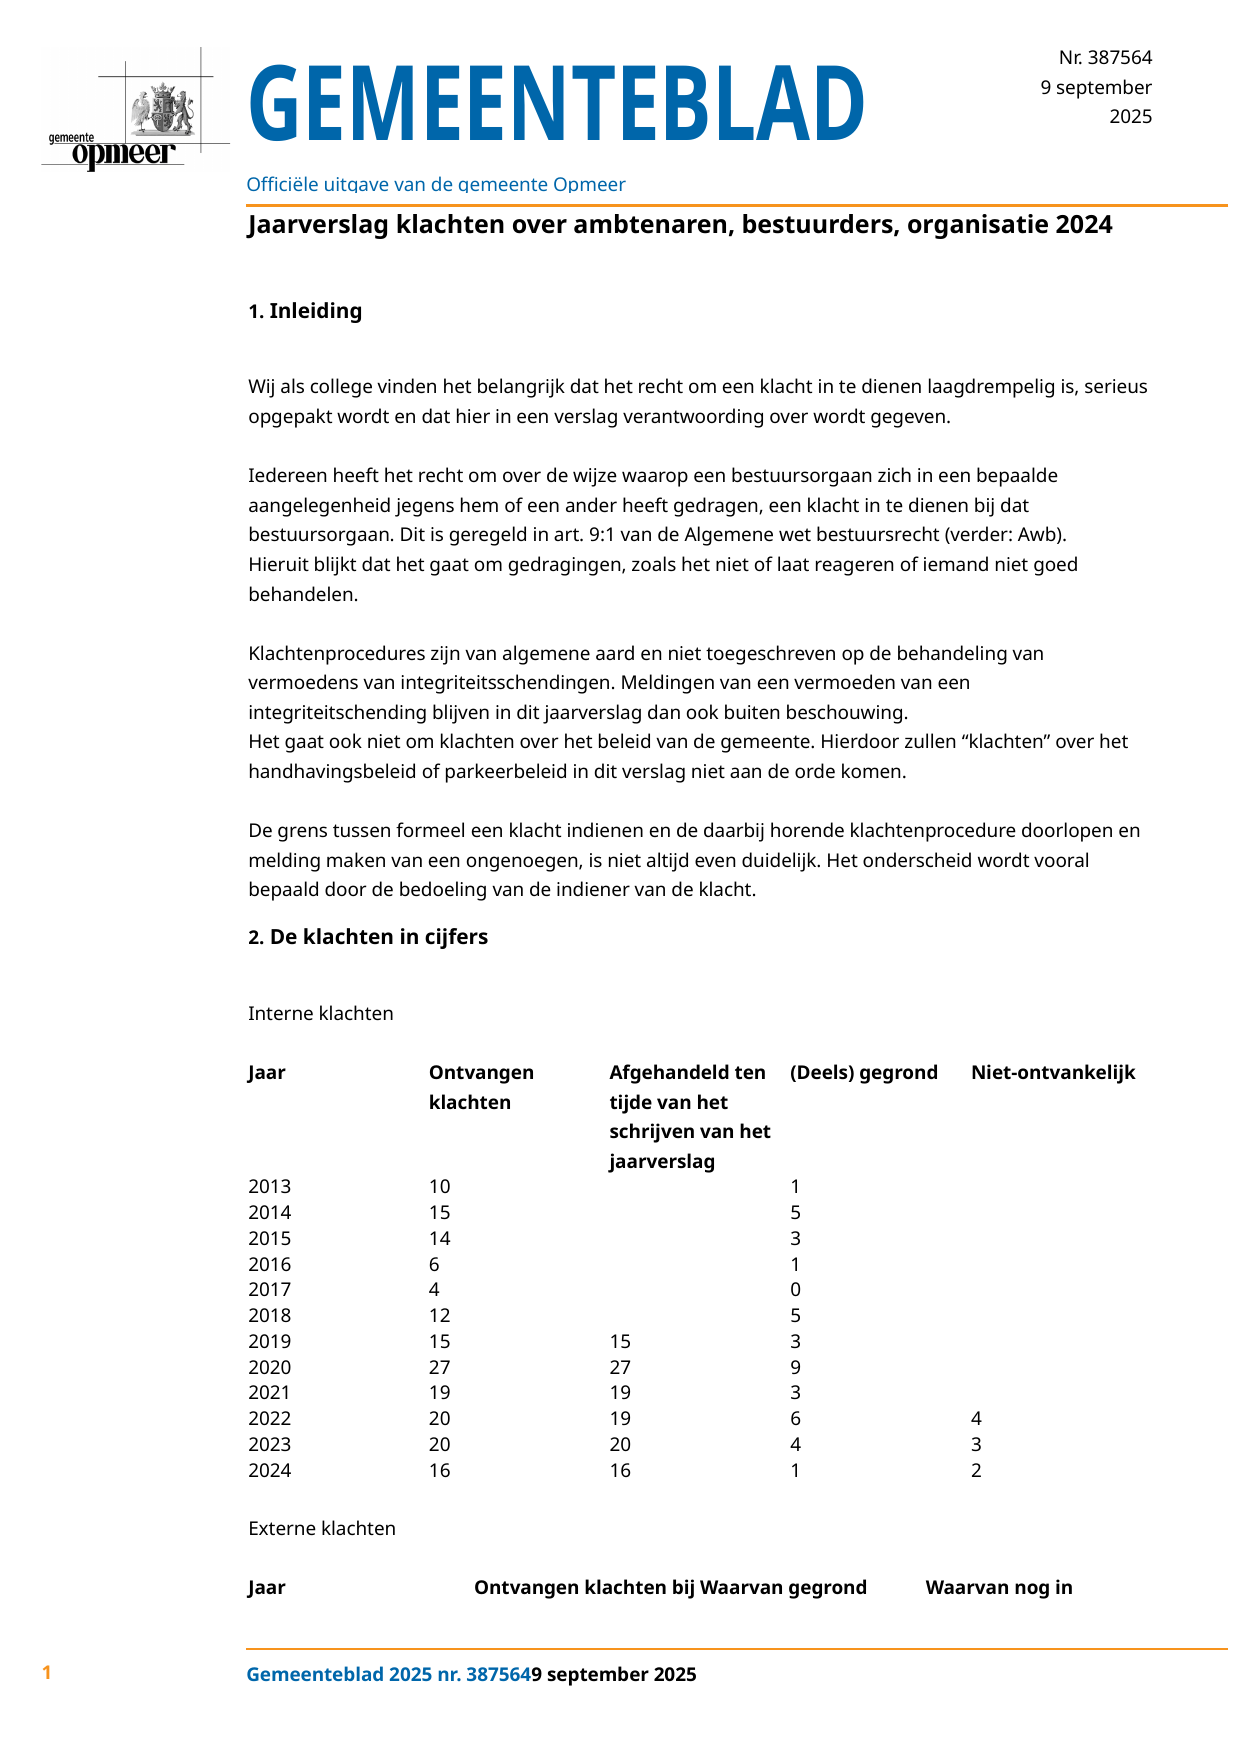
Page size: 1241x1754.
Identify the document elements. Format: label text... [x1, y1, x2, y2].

table_cell 9 [790, 1354, 971, 1379]
text Externe klachten [248, 1515, 1152, 1541]
text Wij als college vinden het belangrijk dat het recht om een klacht in te dienen laagdrempelig is, serieus opgepakt wordt en dat hier in een verslag verantwoording over wordt gegeven. [248, 374, 1152, 429]
table_cell [609, 1174, 790, 1199]
table_cell [971, 1303, 1152, 1328]
table_cell [971, 1251, 1152, 1277]
table_cell 2013 [248, 1174, 429, 1199]
table_cell [609, 1225, 790, 1251]
table_cell 6 [429, 1251, 609, 1277]
text Interne klachten [248, 1000, 1152, 1026]
table_cell 15 [429, 1328, 609, 1354]
table_cell 27 [609, 1354, 790, 1379]
table_cell [971, 1277, 1152, 1302]
table_cell 3 [790, 1225, 971, 1251]
table_header (Deels) gegrond [790, 1059, 971, 1174]
table_cell 20 [609, 1431, 790, 1457]
table_cell 15 [609, 1328, 790, 1354]
text 2. De klachten in cijfers [248, 922, 1152, 951]
table_cell [609, 1251, 790, 1277]
table_cell [971, 1225, 1152, 1251]
table_cell 2024 [248, 1457, 429, 1482]
table_cell [609, 1277, 790, 1302]
table_cell 3 [971, 1431, 1152, 1457]
table_cell 20 [429, 1431, 609, 1457]
table_cell 20 [429, 1405, 609, 1431]
table_cell 2022 [248, 1405, 429, 1431]
table_cell 2023 [248, 1431, 429, 1457]
table_cell 14 [429, 1225, 609, 1251]
table_header Waarvan nog in [926, 1575, 1152, 1600]
text Het gaat ook niet om klachten over het beleid van de gemeente. Hierdoor zullen “klachten” over het handhavingsbeleid of parkeerbeleid in dit verslag niet aan de orde komen. [248, 729, 1152, 784]
table_cell 2 [971, 1457, 1152, 1482]
table_cell 5 [790, 1303, 971, 1328]
text Jaarverslag klachten over ambtenaren, bestuurders, organisatie 2024 [248, 207, 1152, 241]
table_cell 2020 [248, 1354, 429, 1379]
table_cell 2016 [248, 1251, 429, 1277]
table_cell 10 [429, 1174, 609, 1199]
table_cell [971, 1354, 1152, 1379]
table_cell 16 [609, 1457, 790, 1482]
table_header Afgehandeld ten tijde van het schrijven van het jaarverslag [609, 1059, 790, 1174]
table_cell 5 [790, 1200, 971, 1225]
text De grens tussen formeel een klacht indienen en de daarbij horende klachtenprocedure doorlopen en melding maken van een ongenoegen, is niet altijd even duidelijk. Het onderscheid wordt vooral bepaald door de bedoeling van de indiener van de klacht. [248, 817, 1152, 902]
picture [41, 47, 231, 172]
table_cell [609, 1303, 790, 1328]
table_cell 3 [790, 1328, 971, 1354]
table_cell 12 [429, 1303, 609, 1328]
table_cell 19 [429, 1380, 609, 1405]
table_cell 2015 [248, 1225, 429, 1251]
table_cell [971, 1200, 1152, 1225]
table_cell 4 [429, 1277, 609, 1302]
table_cell 3 [790, 1380, 971, 1405]
text Iedereen heeft het recht om over de wijze waarop een bestuursorgaan zich in een bepaalde aangelegenheid jegens hem of een ander heeft gedragen, een klacht in te dienen bij dat bestuursorgaan. Dit is geregeld in art. 9:1 van de Algemene wet bestuursrecht (verder: Awb). [248, 462, 1152, 547]
text Klachtenprocedures zijn van algemene aard en niet toegeschreven op de behandeling van vermoedens van integriteitsschendingen. Meldingen van een vermoeden van een integriteitschending blijven in dit jaarverslag dan ook buiten beschouwing. [248, 640, 1152, 725]
table_cell 2014 [248, 1200, 429, 1225]
table_cell 2019 [248, 1328, 429, 1354]
table_cell 1 [790, 1457, 971, 1482]
table_cell [971, 1328, 1152, 1354]
table_cell 19 [609, 1380, 790, 1405]
table_cell [971, 1380, 1152, 1405]
table_cell 19 [609, 1405, 790, 1431]
table_cell 15 [429, 1200, 609, 1225]
table_cell 2021 [248, 1380, 429, 1405]
table_cell [971, 1174, 1152, 1199]
table_header Niet-ontvankelijk [971, 1059, 1152, 1174]
table_cell 1 [790, 1174, 971, 1199]
table_cell 2018 [248, 1303, 429, 1328]
table_header Ontvangen klachten [429, 1059, 609, 1174]
table_header Jaar [248, 1059, 429, 1174]
table_cell 2017 [248, 1277, 429, 1302]
text 1. Inleiding [248, 296, 1152, 324]
table_cell 1 [790, 1251, 971, 1277]
table_cell 4 [971, 1405, 1152, 1431]
table_cell [609, 1200, 790, 1225]
table_header Ontvangen klachten bij [474, 1575, 700, 1600]
table_header Jaar [248, 1575, 474, 1600]
table_cell 0 [790, 1277, 971, 1302]
text Hieruit blijkt dat het gaat om gedragingen, zoals het niet of laat reageren of iemand niet goed behandelen. [248, 551, 1152, 607]
table_cell 16 [429, 1457, 609, 1482]
table_header Waarvan gegrond [700, 1575, 926, 1600]
table_cell 4 [790, 1431, 971, 1457]
table_cell 6 [790, 1405, 971, 1431]
table_cell 27 [429, 1354, 609, 1379]
